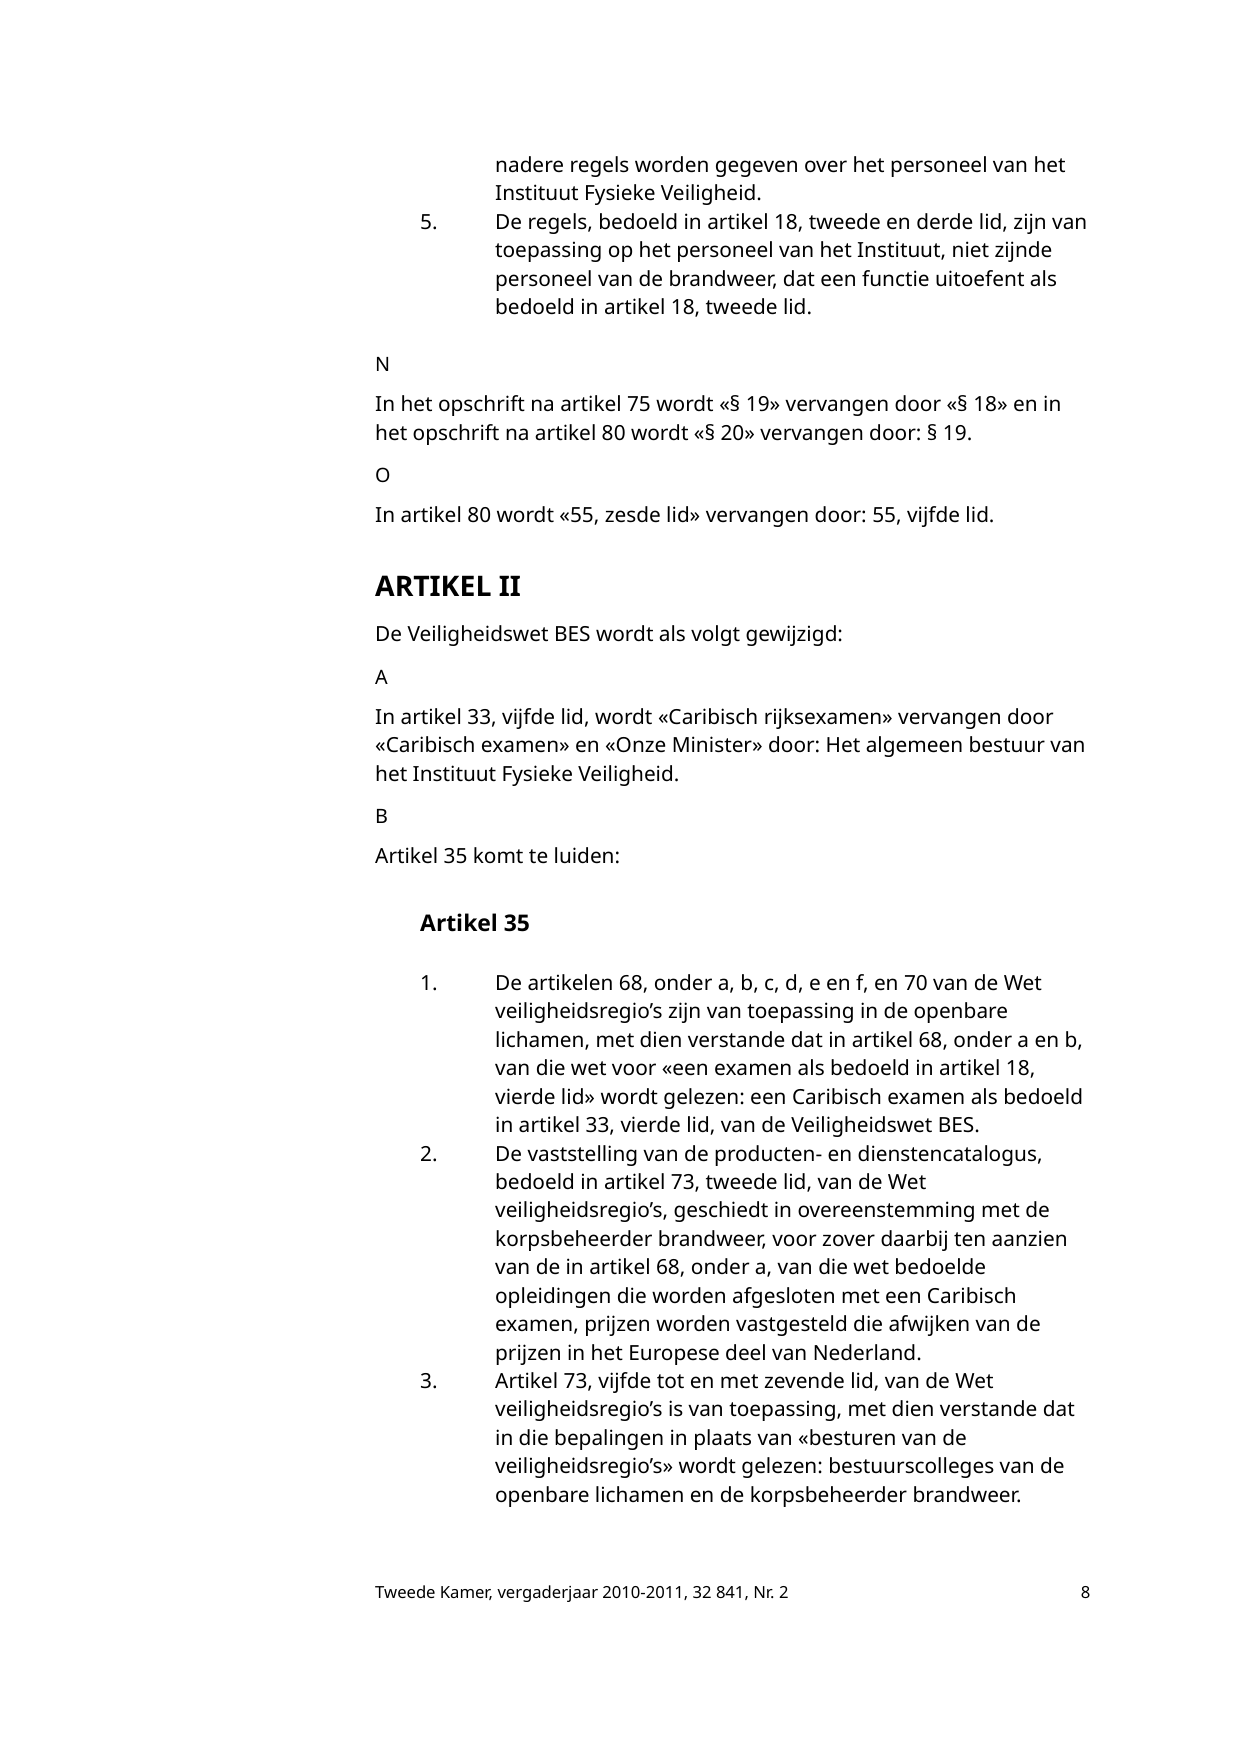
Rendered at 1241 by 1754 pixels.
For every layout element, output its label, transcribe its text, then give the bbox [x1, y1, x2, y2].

text B [375, 802, 1090, 829]
text O [375, 461, 1090, 488]
text In artikel 80 wordt «55, zesde lid» vervangen door: 55, vijfde lid. [375, 500, 1090, 528]
text A [375, 663, 1090, 690]
list De vaststelling van de producten- en dienstencatalogus, bedoeld in artikel 73, tweede lid, van de Wet veiligheidsregio’s, geschiedt in overeenstemming met de korpsbeheerder brandweer, voor zover daarbij ten aanzien van de in artikel 68, onder a, van die wet bedoelde opleidingen die worden afgesloten met een Caribisch examen, prijzen worden vastgesteld die afwijken van de prijzen in het Europese deel van Nederland. [420, 1139, 1090, 1366]
list De regels, bedoeld in artikel 18, tweede en derde lid, zijn van toepassing op het personeel van het Instituut, niet zijnde personeel van de brandweer, dat een functie uitoefent als bedoeld in artikel 18, tweede lid. [420, 207, 1090, 321]
subtitle Artikel 35 [420, 907, 1090, 938]
list De artikelen 68, onder a, b, c, d, e en f, en 70 van de Wet veiligheidsregio’s zijn van toepassing in de openbare lichamen, met dien verstande dat in artikel 68, onder a en b, van die wet voor «een examen als bedoeld in artikel 18, vierde lid» wordt gelezen: een Caribisch examen als bedoeld in artikel 33, vierde lid, van de Veiligheidswet BES. [420, 968, 1090, 1139]
subtitle ARTIKEL II [375, 566, 1090, 604]
text In artikel 33, vijfde lid, wordt «Caribisch rijksexamen» vervangen door «Caribisch examen» en «Onze Minister» door: Het algemeen bestuur van het Instituut Fysieke Veiligheid. [375, 702, 1090, 787]
list Artikel 73, vijfde tot en met zevende lid, van de Wet veiligheidsregio’s is van toepassing, met dien verstande dat in die bepalingen in plaats van «besturen van de veiligheidsregio’s» wordt gelezen: bestuurscolleges van de openbare lichamen en de korpsbeheerder brandweer. [420, 1366, 1090, 1508]
text N [375, 351, 1090, 378]
text De Veiligheidswet BES wordt als volgt gewijzigd: [375, 619, 1090, 648]
text Artikel 35 komt te luiden: [375, 841, 1090, 869]
text In het opschrift na artikel 75 wordt «§ 19» vervangen door «§ 18» en in het opschrift na artikel 80 wordt «§ 20» vervangen door: § 19. [375, 389, 1090, 446]
list nadere regels worden gegeven over het personeel van het Instituut Fysieke Veiligheid. [420, 150, 1090, 207]
